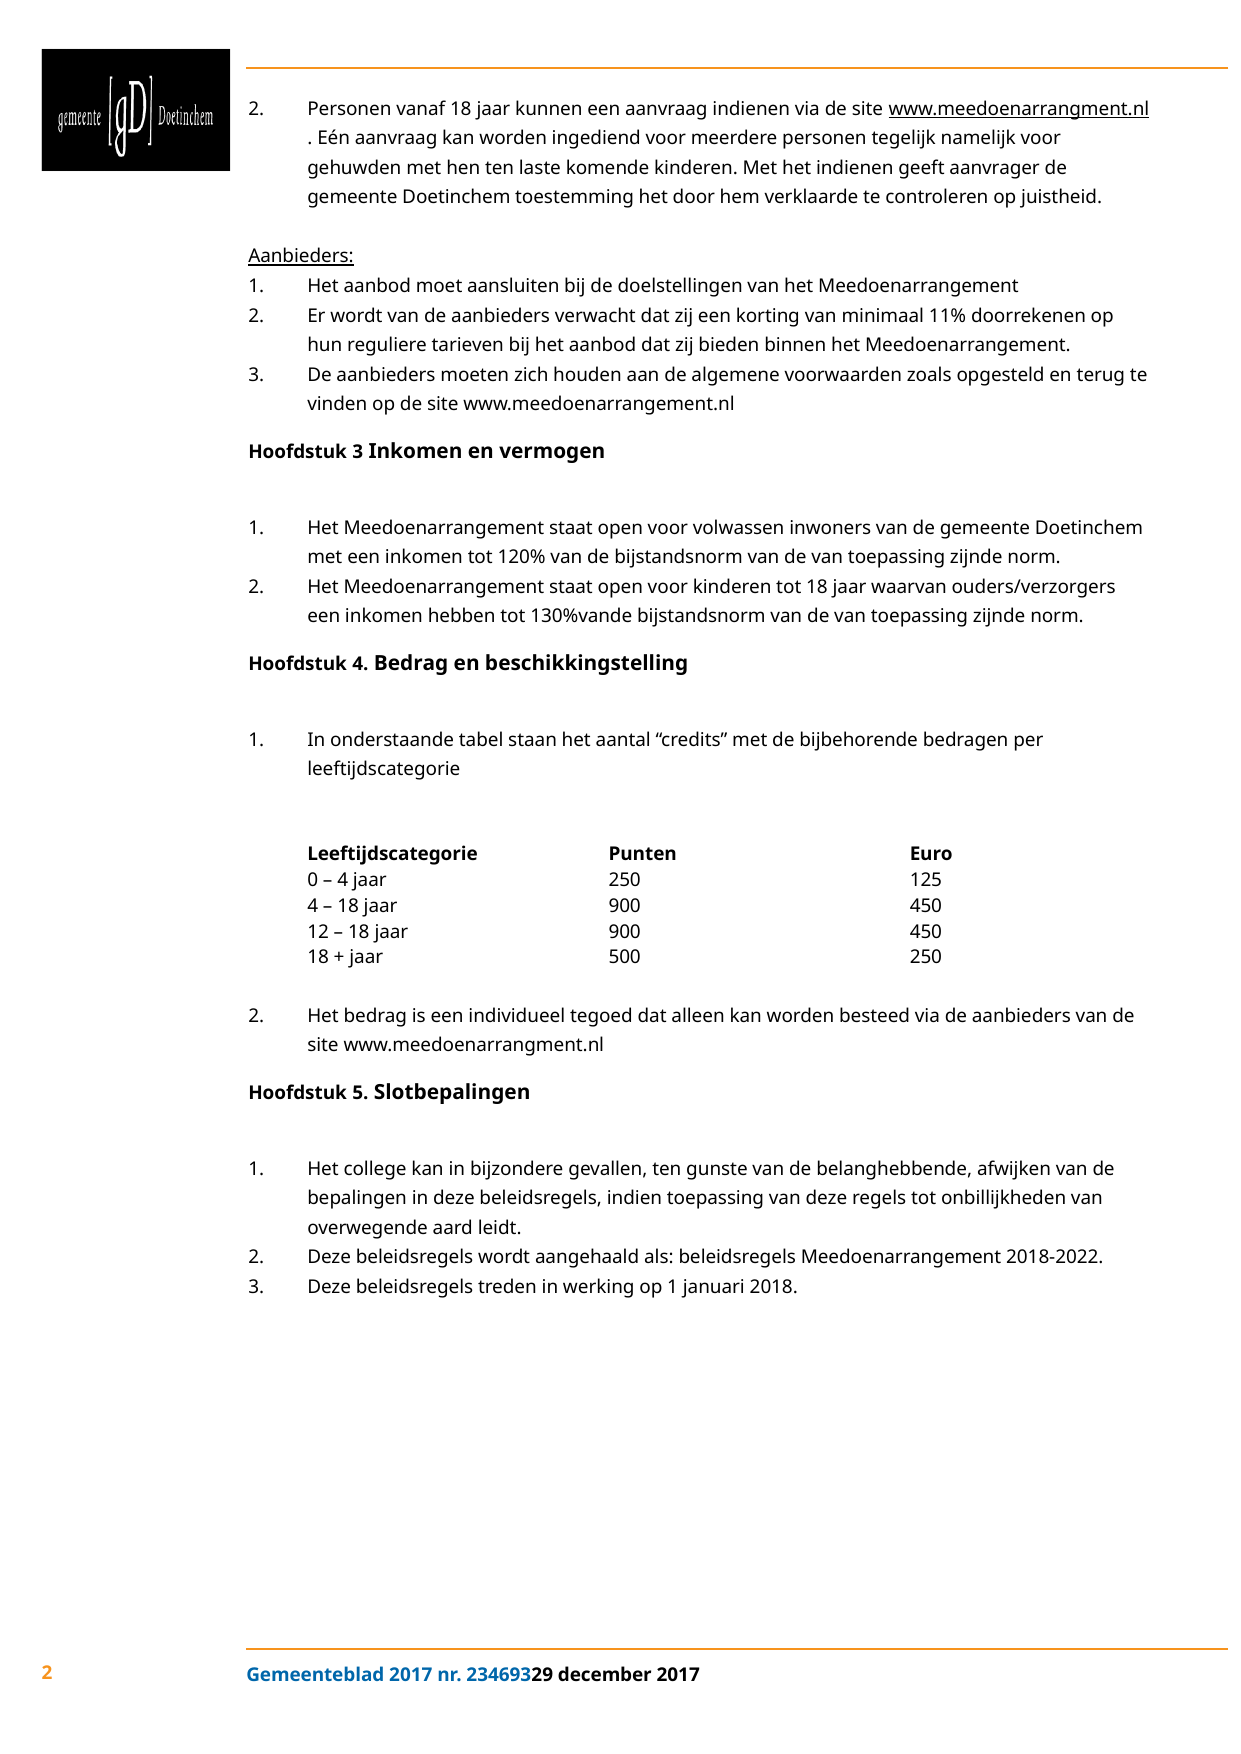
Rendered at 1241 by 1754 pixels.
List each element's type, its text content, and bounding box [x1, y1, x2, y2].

table_cell 12 – 18 jaar [248, 918, 549, 943]
list Het Meedoenarrangement staat open voor kinderen tot 18 jaar waarvan ouders/verzorgers een inkomen hebben tot 130%vande bijstandsnorm van de van toepassing zijnde norm. [248, 573, 1152, 628]
picture [41, 47, 231, 172]
list Deze beleidsregels treden in werking op 1 januari 2018. [248, 1273, 1152, 1299]
table_cell 450 [850, 892, 1152, 918]
table_cell 250 [549, 866, 850, 892]
list Er wordt van de aanbieders verwacht dat zij een korting van minimaal 11% doorrekenen op hun reguliere tarieven bij het aanbod dat zij bieden binnen het Meedoenarrangement. [248, 302, 1152, 357]
text Hoofdstuk 5. Slotbepalingen [248, 1077, 1152, 1106]
table_cell 125 [850, 866, 1152, 892]
table_cell Euro [850, 841, 1152, 866]
list Deze beleidsregels wordt aangehaald als: beleidsregels Meedoenarrangement 2018-2022. [248, 1244, 1152, 1269]
list Personen vanaf 18 jaar kunnen een aanvraag indienen via de site www.meedoenarrangment.nl . Eén aanvraag kan worden ingediend voor meerdere personen tegelijk namelijk voor gehuwden met hen ten laste komende kinderen. Met het indienen geeft aanvrager de gemeente Doetinchem toestemming het door hem verklaarde te controleren op juistheid. [248, 95, 1152, 209]
table_cell 250 [850, 944, 1152, 969]
table_header [549, 815, 850, 841]
table_cell 900 [549, 918, 850, 943]
table_cell 4 – 18 jaar [248, 892, 549, 918]
table_cell 900 [549, 892, 850, 918]
table_cell 500 [549, 944, 850, 969]
list De aanbieders moeten zich houden aan de algemene voorwaarden zoals opgesteld en terug te vinden op de site www.meedoenarrangement.nl [248, 361, 1152, 416]
list Het aanbod moet aansluiten bij de doelstellingen van het Meedoenarrangement [248, 272, 1152, 298]
list In onderstaande tabel staan het aantal “credits” met de bijbehorende bedragen per leeftijdscategorie [248, 726, 1152, 781]
table_header [850, 815, 1152, 841]
text Aanbieders: [248, 243, 1152, 268]
text Hoofdstuk 3 Inkomen en vermogen [248, 436, 1152, 465]
table_cell 450 [850, 918, 1152, 943]
list Het college kan in bijzondere gevallen, ten gunste van de belanghebbende, afwijken van de bepalingen in deze beleidsregels, indien toepassing van deze regels tot onbillijkheden van overwegende aard leidt. [248, 1155, 1152, 1240]
table_cell 18 + jaar [248, 944, 549, 969]
table_cell Leeftijdscategorie [248, 841, 549, 866]
table_cell Punten [549, 841, 850, 866]
text Hoofdstuk 4. Bedrag en beschikkingstelling [248, 648, 1152, 677]
list Het Meedoenarrangement staat open voor volwassen inwoners van de gemeente Doetinchem met een inkomen tot 120% van de bijstandsnorm van de van toepassing zijnde norm. [248, 514, 1152, 569]
table_header [248, 815, 549, 841]
list Het bedrag is een individueel tegoed dat alleen kan worden besteed via de aanbieders van de site www.meedoenarrangment.nl [248, 1002, 1152, 1057]
table_cell 0 – 4 jaar [248, 866, 549, 892]
